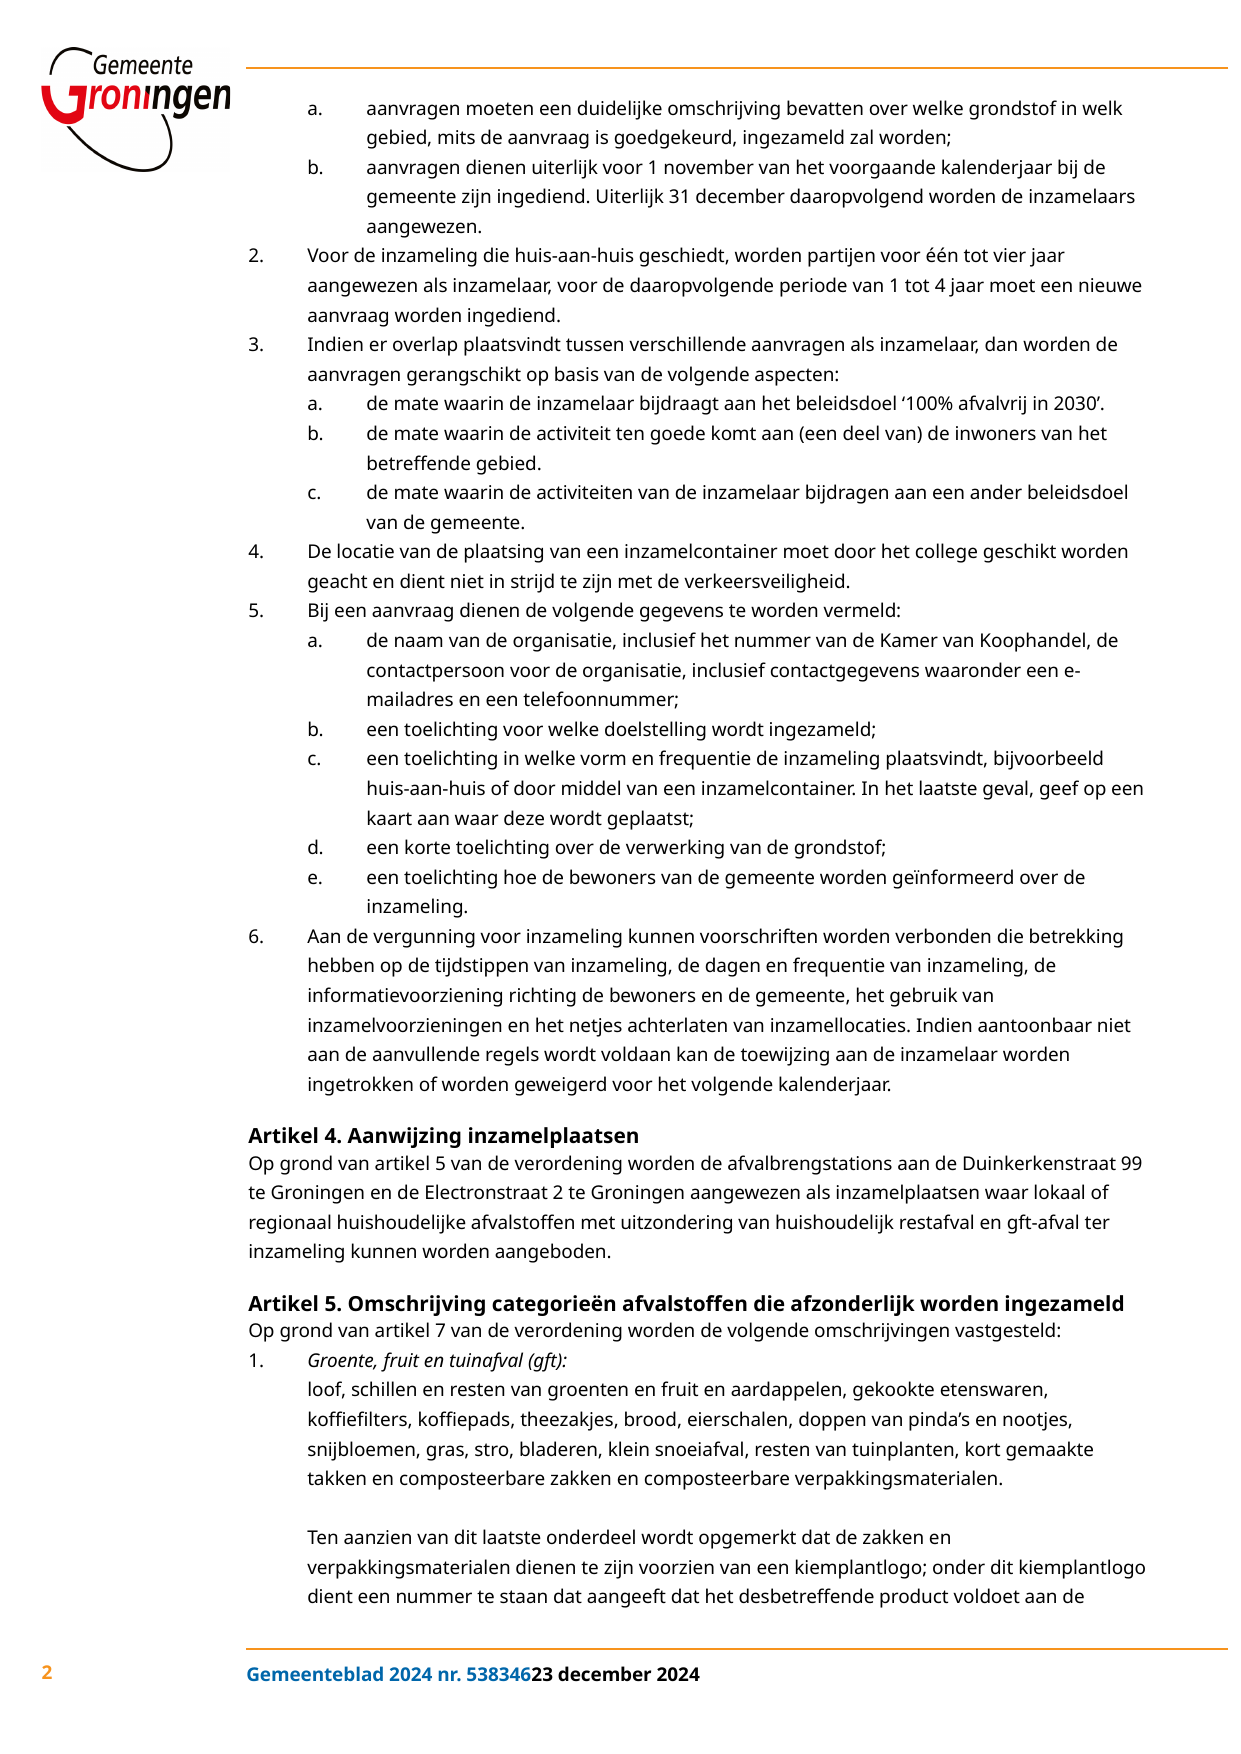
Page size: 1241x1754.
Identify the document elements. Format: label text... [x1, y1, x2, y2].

list een toelichting voor welke doelstelling wordt ingezameld; [307, 716, 1152, 742]
list een toelichting hoe de bewoners van de gemeente worden geïnformeerd over de inzameling. [307, 864, 1152, 919]
list de mate waarin de activiteiten van de inzamelaar bijdragen aan een ander beleidsdoel van de gemeente. [307, 479, 1152, 535]
text Op grond van artikel 7 van de verordening worden de volgende omschrijvingen vastgesteld: [248, 1317, 1152, 1343]
list aanvragen moeten een duidelijke omschrijving bevatten over welke grondstof in welk gebied, mits de aanvraag is goedgekeurd, ingezameld zal worden; [307, 95, 1152, 150]
list een korte toelichting over de verwerking van de grondstof; [307, 834, 1152, 860]
list Voor de inzameling die huis-aan-huis geschiedt, worden partijen voor één tot vier jaar aangewezen als inzamelaar, voor de daaropvolgende periode van 1 tot 4 jaar moet een nieuwe aanvraag worden ingediend. [248, 243, 1152, 328]
list Aan de vergunning voor inzameling kunnen voorschriften worden verbonden die betrekking hebben op de tijdstippen van inzameling, de dagen en frequentie van inzameling, de informatievoorziening richting de bewoners en de gemeente, het gebruik van inzamelvoorzieningen en het netjes achterlaten van inzamellocaties. Indien aantoonbaar niet aan de aanvullende regels wordt voldaan kan de toewijzing aan de inzamelaar worden ingetrokken of worden geweigerd voor het volgende kalenderjaar. [248, 923, 1152, 1097]
picture [41, 47, 231, 172]
list een toelichting in welke vorm en frequentie de inzameling plaatsvindt, bijvoorbeeld huis-aan-huis of door middel van een inzamelcontainer. In het laatste geval, geef op een kaart aan waar deze wordt geplaatst; [307, 746, 1152, 831]
list Groente, fruit en tuinafval (gft): [248, 1347, 1152, 1373]
list Ten aanzien van dit laatste onderdeel wordt opgemerkt dat de zakken en verpakkingsmaterialen dienen te zijn voorzien van een kiemplantlogo; onder dit kiemplantlogo dient een nummer te staan dat aangeeft dat het desbetreffende product voldoet aan de [248, 1524, 1152, 1609]
list de mate waarin de activiteit ten goede komt aan (een deel van) de inwoners van het betreffende gebied. [307, 420, 1152, 476]
list aanvragen dienen uiterlijk voor 1 november van het voorgaande kalenderjaar bij de gemeente zijn ingediend. Uiterlijk 31 december daaropvolgend worden de inzamelaars aangewezen. [307, 154, 1152, 239]
list Bij een aanvraag dienen de volgende gegevens te worden vermeld: [248, 598, 1152, 623]
list de naam van de organisatie, inclusief het nummer van de Kamer van Koophandel, de contactpersoon voor de organisatie, inclusief contactgegevens waaronder een e-mailadres en een telefoonnummer; [307, 627, 1152, 712]
text Op grond van artikel 5 van de verordening worden de afvalbrengstations aan de Duinkerkenstraat 99 te Groningen en de Electronstraat 2 te Groningen aangewezen als inzamelplaatsen waar lokaal of regionaal huishoudelijke afvalstoffen met uitzondering van huishoudelijk restafval en gft-afval ter inzameling kunnen worden aangeboden. [248, 1150, 1152, 1264]
list Indien er overlap plaatsvindt tussen verschillende aanvragen als inzamelaar, dan worden de aanvragen gerangschikt op basis van de volgende aspecten: [248, 331, 1152, 387]
list De locatie van de plaatsing van een inzamelcontainer moet door het college geschikt worden geacht en dient niet in strijd te zijn met de verkeersveiligheid. [248, 538, 1152, 594]
list loof, schillen en resten van groenten en fruit en aardappelen, gekookte etenswaren, koffiefilters, koffiepads, theezakjes, brood, eierschalen, doppen van pinda’s en nootjes, snijbloemen, gras, stro, bladeren, klein snoeiafval, resten van tuinplanten, kort gemaakte takken en composteerbare zakken en composteerbare verpakkingsmaterialen. [248, 1377, 1152, 1491]
text Artikel 4. Aanwijzing inzamelplaatsen [248, 1121, 1152, 1150]
text Artikel 5. Omschrijving categorieën afvalstoffen die afzonderlijk worden ingezameld [248, 1289, 1152, 1317]
list de mate waarin de inzamelaar bijdraagt aan het beleidsdoel ‘100% afvalvrij in 2030’. [307, 391, 1152, 416]
